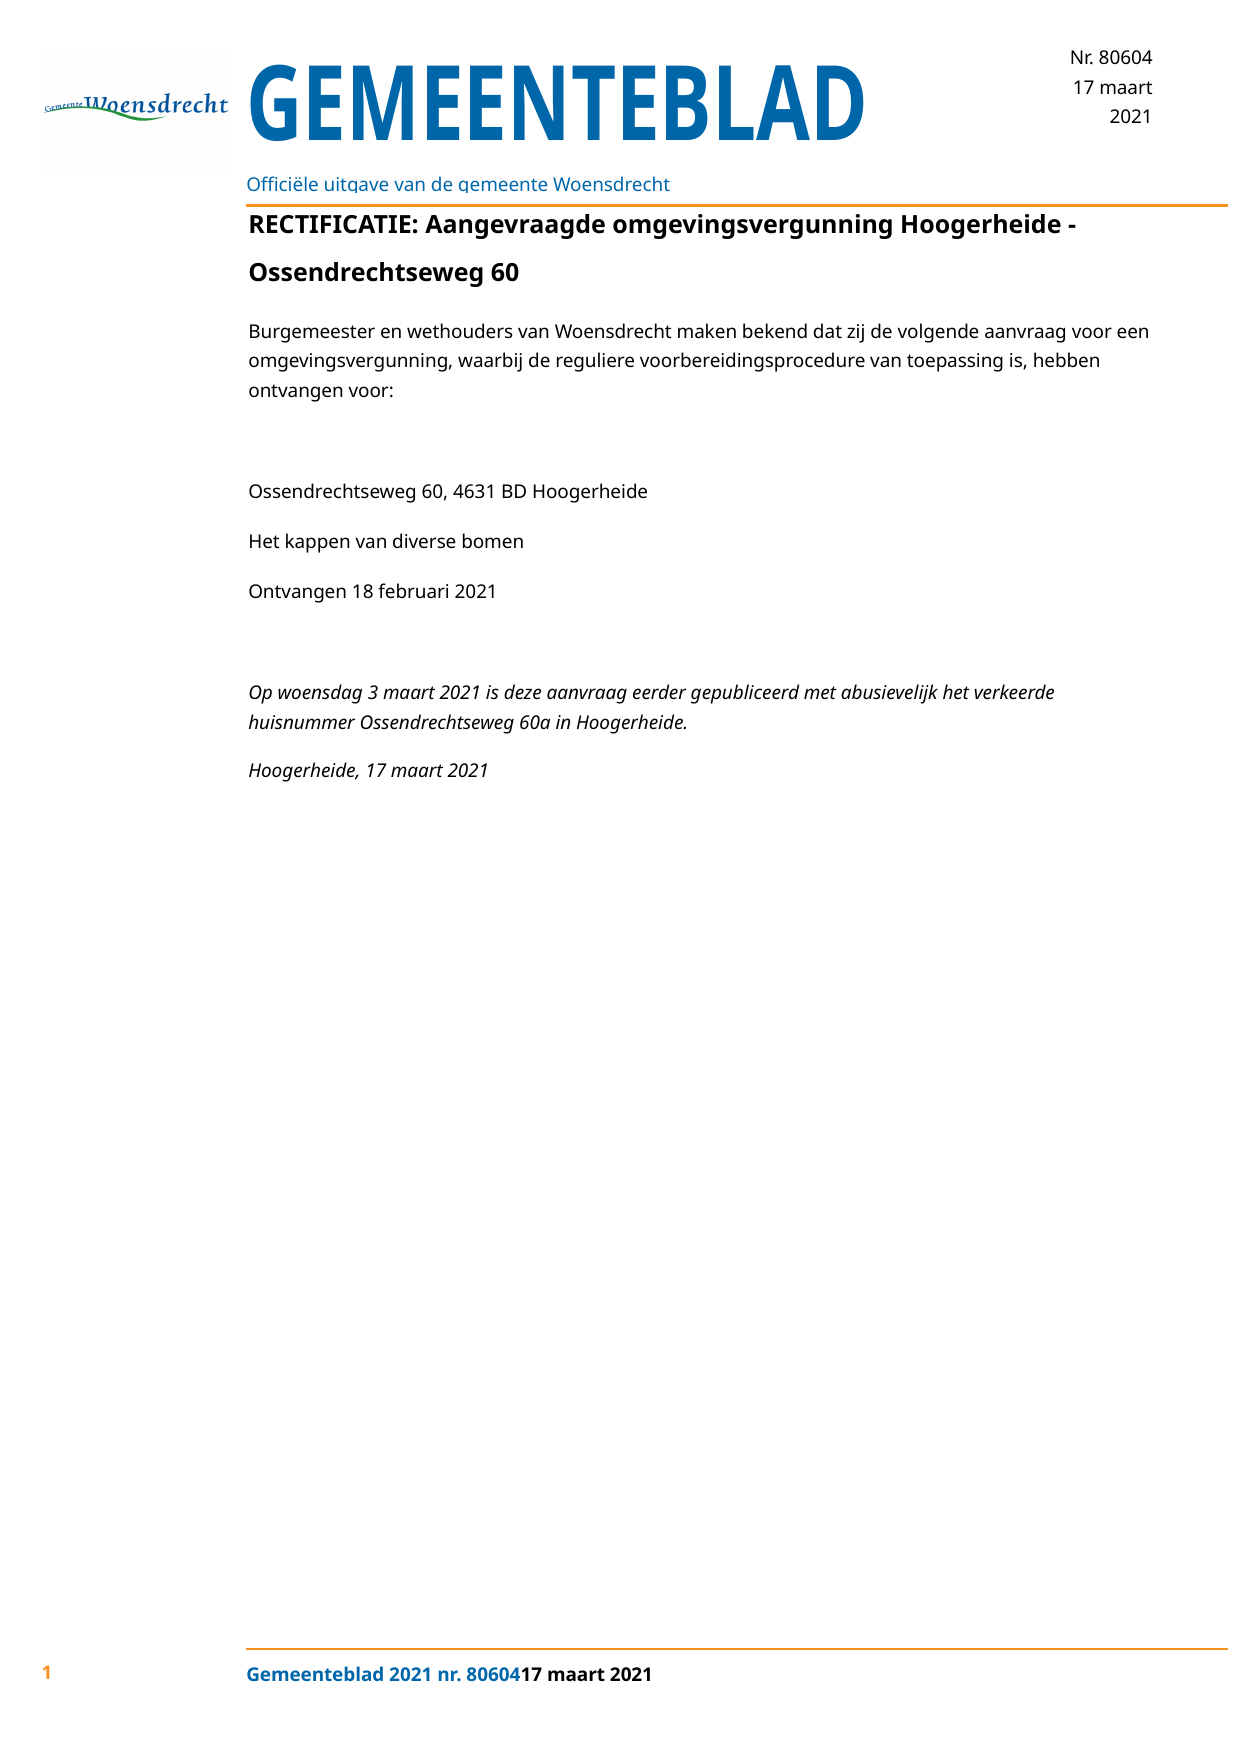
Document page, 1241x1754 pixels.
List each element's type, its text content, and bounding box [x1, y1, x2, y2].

text Op woensdag 3 maart 2021 is deze aanvraag eerder gepubliceerd met abusievelijk het verkeerde huisnummer Ossendrechtseweg 60a in Hoogerheide. [248, 679, 1152, 735]
picture [41, 47, 231, 172]
text Het kappen van diverse bomen [248, 528, 1152, 554]
text Burgemeester en wethouders van Woensdrecht maken bekend dat zij de volgende aanvraag voor een omgevingsvergunning, waarbij de reguliere voorbereidingsprocedure van toepassing is, hebben ontvangen voor: [248, 318, 1152, 403]
text RECTIFICATIE: Aangevraagde omgevingsvergunning Hoogerheide - Ossendrechtseweg 60 [248, 207, 1152, 288]
text Ossendrechtseweg 60, 4631 BD Hoogerheide [248, 478, 1152, 504]
text Hoogerheide, 17 maart 2021 [248, 757, 1152, 783]
text Ontvangen 18 februari 2021 [248, 579, 1152, 604]
